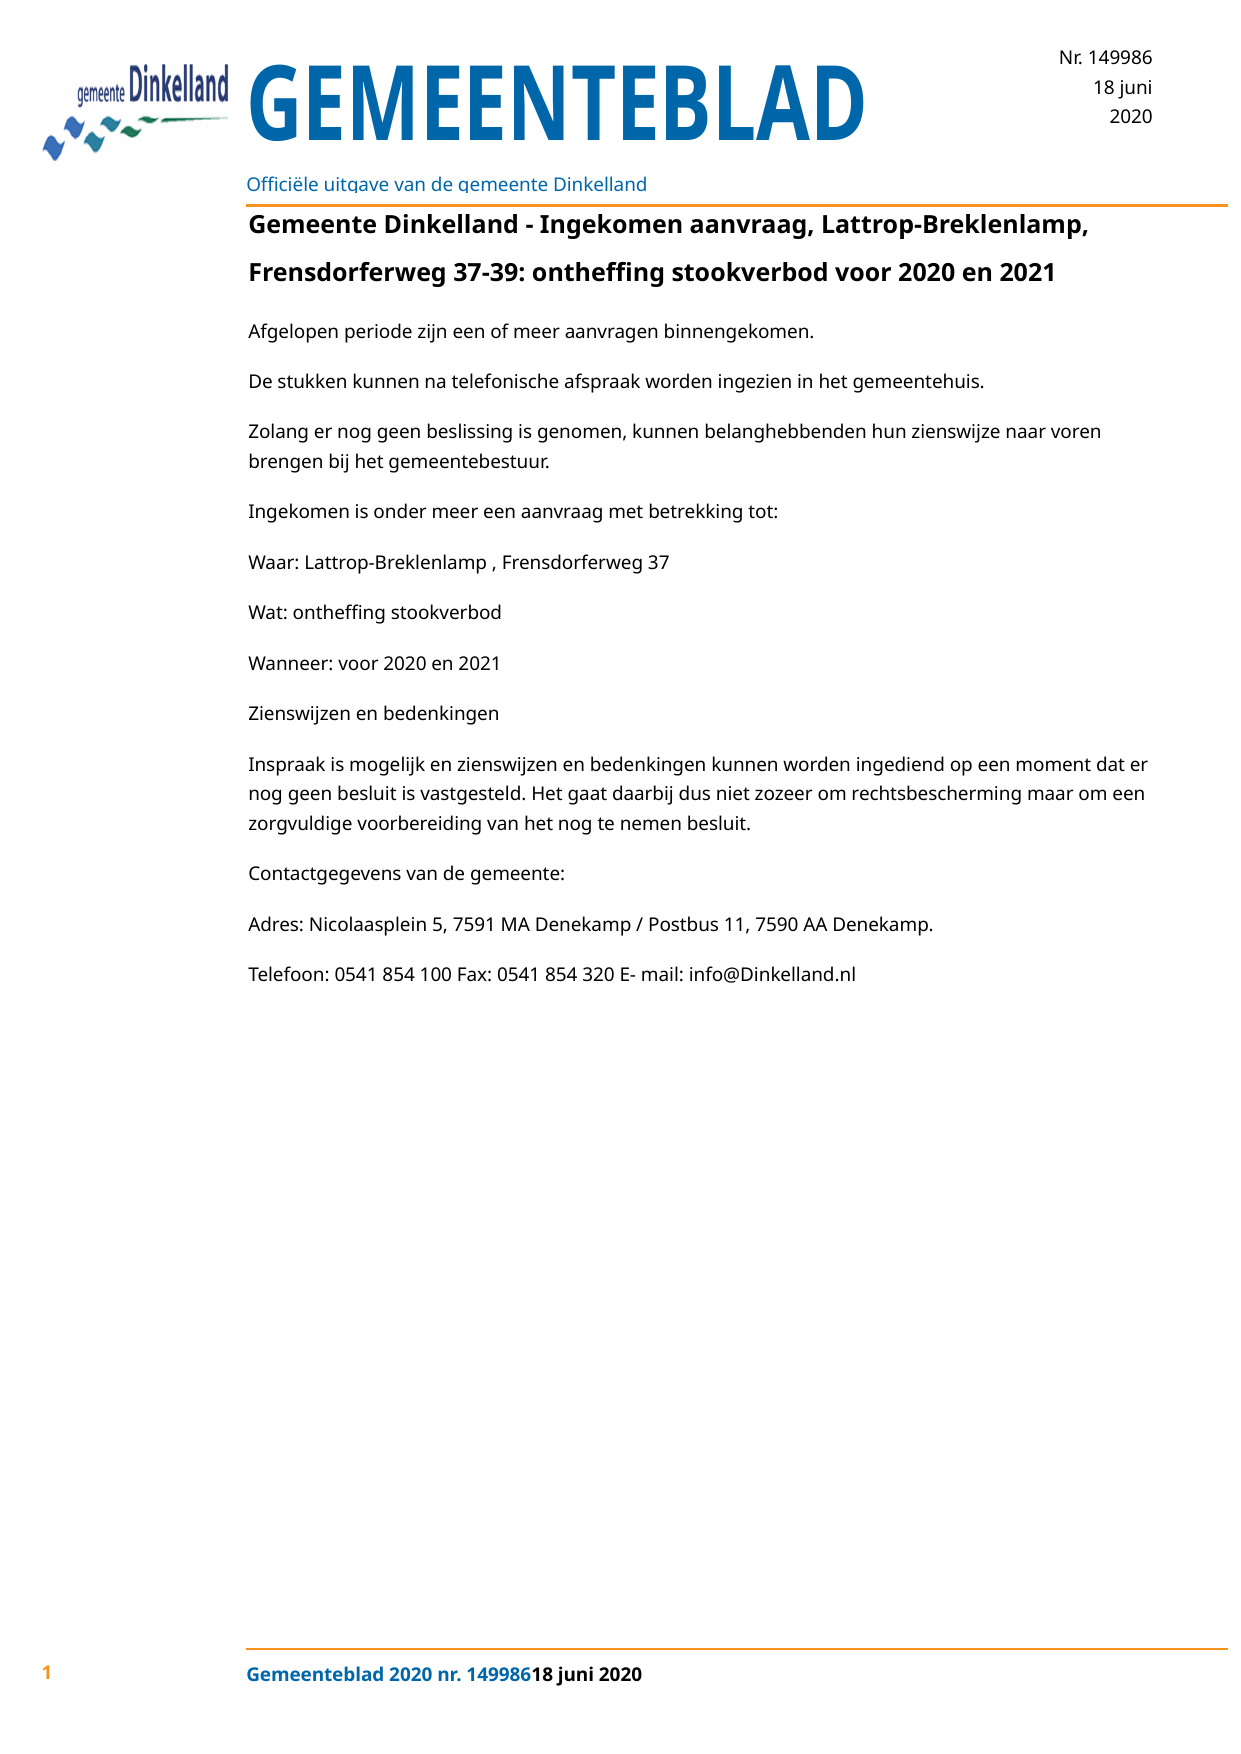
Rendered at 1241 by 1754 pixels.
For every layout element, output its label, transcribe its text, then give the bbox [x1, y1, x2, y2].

text Wat: ontheffing stookverbod [248, 599, 1152, 625]
text Adres: Nicolaasplein 5, 7591 MA Denekamp / Postbus 11, 7590 AA Denekamp. [248, 911, 1152, 937]
text Afgelopen periode zijn een of meer aanvragen binnengekomen. [248, 318, 1152, 344]
text Contactgegevens van de gemeente: [248, 860, 1152, 886]
text De stukken kunnen na telefonische afspraak worden ingezien in het gemeentehuis. [248, 368, 1152, 394]
text Ingekomen is onder meer een aanvraag met betrekking tot: [248, 499, 1152, 524]
text Gemeente Dinkelland - Ingekomen aanvraag, Lattrop-Breklenlamp, Frensdorferweg 37-39: ontheffing stookverbod voor 2020 en 2021 [248, 207, 1152, 288]
text Zienswijzen en bedenkingen [248, 700, 1152, 726]
text Zolang er nog geen beslissing is genomen, kunnen belanghebbenden hun zienswijze naar voren brengen bij het gemeentebestuur. [248, 419, 1152, 474]
text Telefoon: 0541 854 100 Fax: 0541 854 320 E- mail: info@Dinkelland.nl [248, 961, 1152, 987]
text Wanneer: voor 2020 en 2021 [248, 650, 1152, 676]
picture [41, 47, 231, 172]
text Inspraak is mogelijk en zienswijzen en bedenkingen kunnen worden ingediend op een moment dat er nog geen besluit is vastgesteld. Het gaat daarbij dus niet zozeer om rechtsbescherming maar om een zorgvuldige voorbereiding van het nog te nemen besluit. [248, 751, 1152, 836]
text Waar: Lattrop-Breklenlamp , Frensdorferweg 37 [248, 549, 1152, 575]
